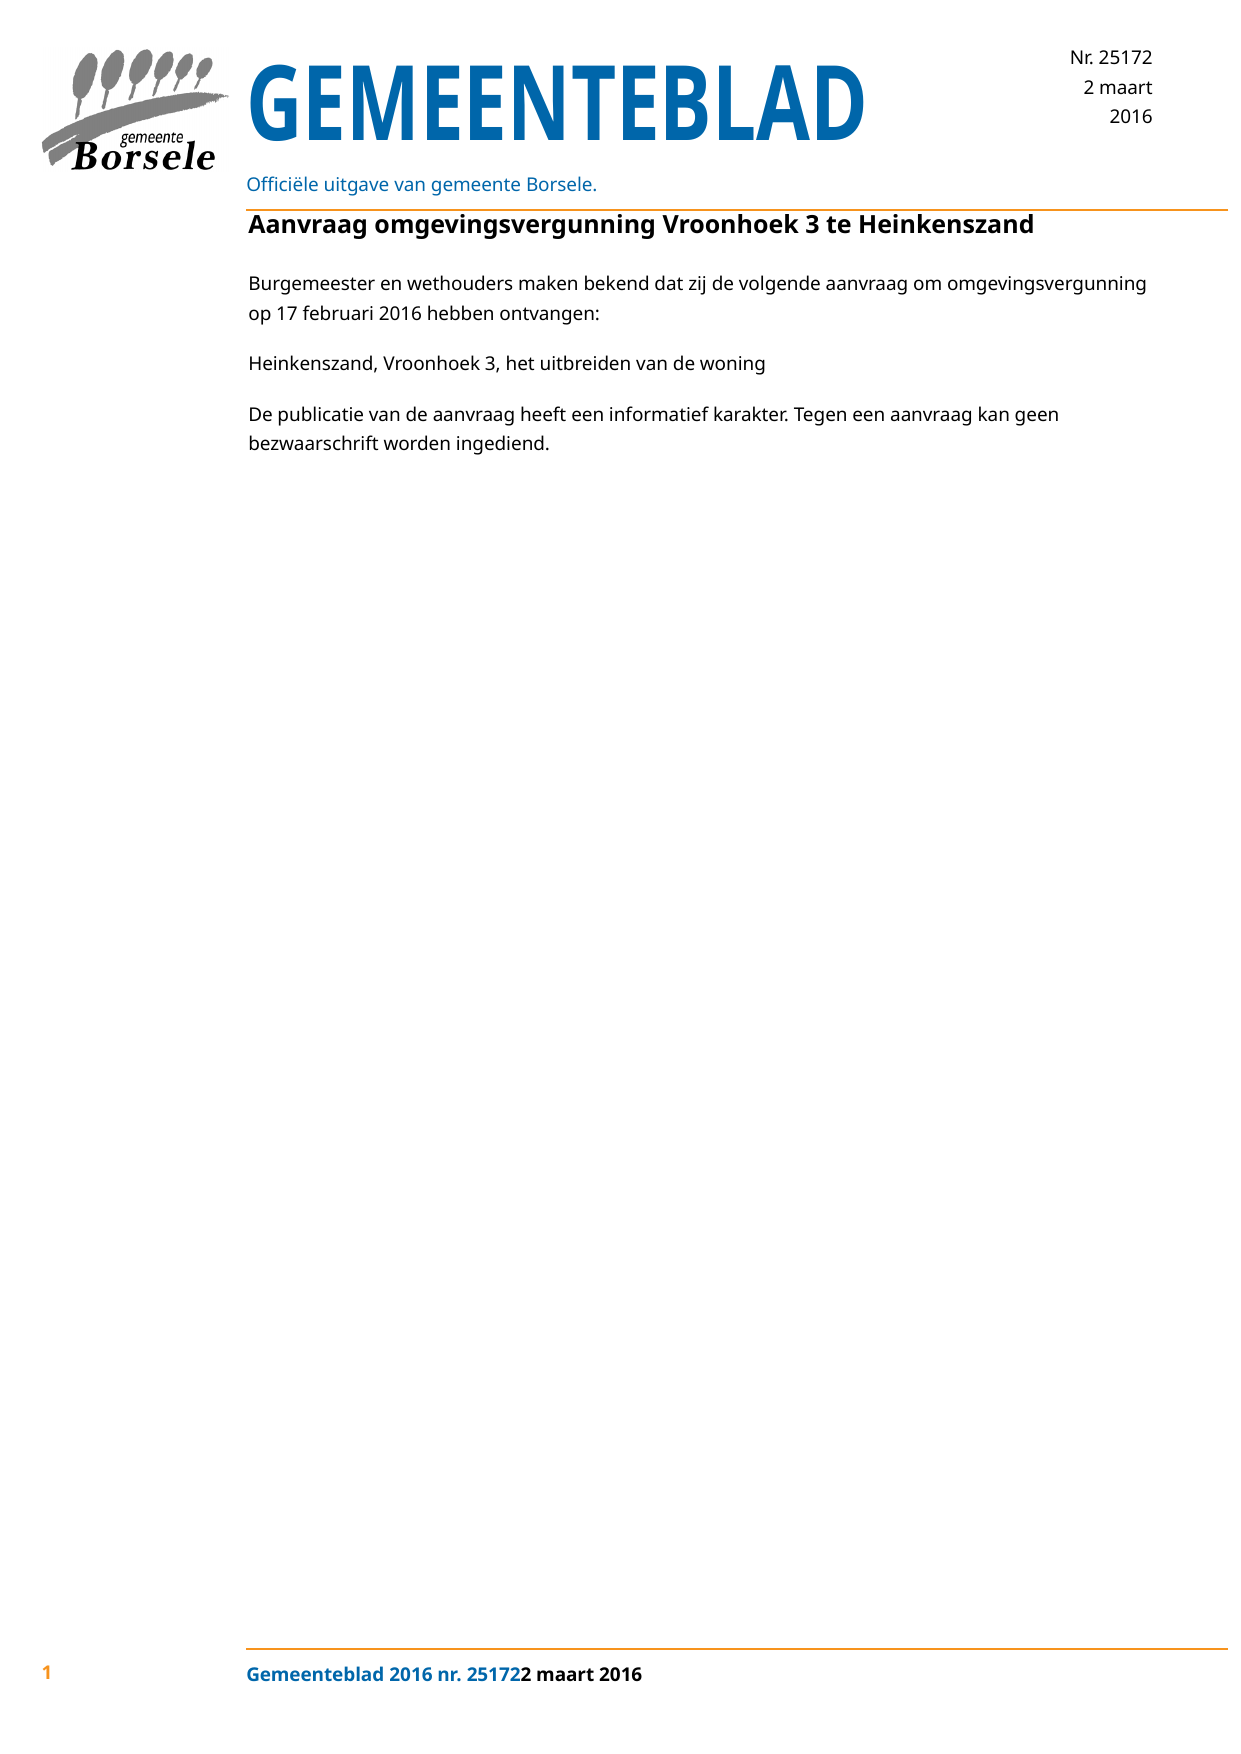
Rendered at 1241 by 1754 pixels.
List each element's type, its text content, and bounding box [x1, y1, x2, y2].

picture [41, 47, 231, 172]
text Heinkenszand, Vroonhoek 3, het uitbreiden van de woning [248, 350, 1152, 376]
text Aanvraag omgevingsvergunning Vroonhoek 3 te Heinkenszand [248, 211, 1152, 241]
text De publicatie van de aanvraag heeft een informatief karakter. Tegen een aanvraag kan geen bezwaarschrift worden ingediend. [248, 401, 1152, 456]
text Burgemeester en wethouders maken bekend dat zij de volgende aanvraag om omgevingsvergunning op 17 februari 2016 hebben ontvangen: [248, 270, 1152, 326]
